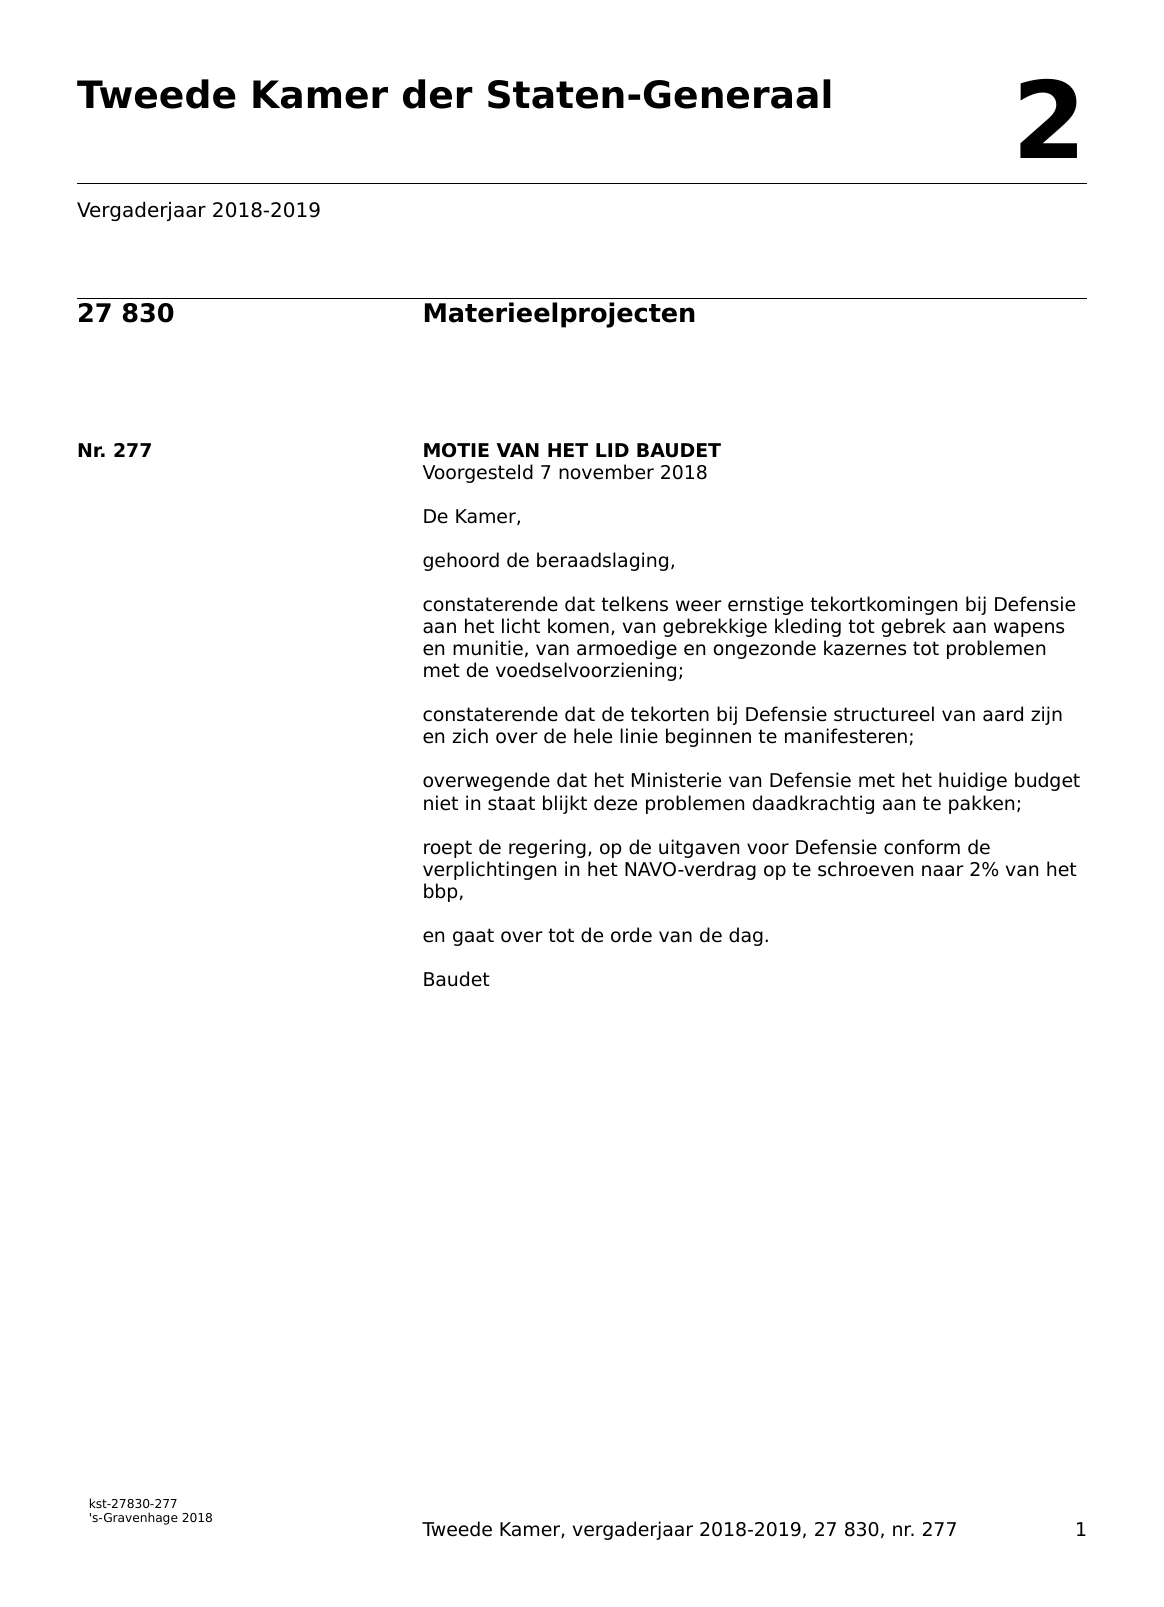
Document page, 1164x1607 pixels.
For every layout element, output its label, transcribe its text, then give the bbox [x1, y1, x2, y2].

text overwegende dat het Ministerie van Defensie met het huidige budget niet in staat blijkt deze problemen daadkrachtig aan te pakken; [422, 770, 1087, 814]
text Baudet [422, 969, 1087, 991]
table_cell Vergaderjaar 2018-2019 [77, 184, 1087, 298]
text constaterende dat telkens weer ernstige tekortkomingen bij Defensie aan het licht komen, van gebrekkige kleding tot gebrek aan wapens en munitie, van armoedige en ongezonde kazernes tot problemen met de voedselvoorziening; [422, 594, 1087, 682]
subtitle 27 830 Materieelprojecten [77, 299, 1087, 329]
text constaterende dat de tekorten bij Defensie structureel van aard zijn en zich over de hele linie beginnen te manifesteren; [422, 704, 1087, 748]
text Voorgesteld 7 november 2018 [422, 462, 1087, 484]
text 's-Gravenhage 2018 [88, 1511, 323, 1525]
text kst-27830-277 [88, 1497, 323, 1511]
text roept de regering, op de uitgaven voor Defensie conform de verplichtingen in het NAVO-verdrag op te schroeven naar 2% van het bbp, [422, 837, 1087, 902]
table_header Tweede Kamer der Staten-Generaal [77, 59, 886, 183]
subtitle Nr. 277 MOTIE VAN HET LID BAUDET [77, 440, 1087, 462]
text en gaat over tot de orde van de dag. [422, 925, 1087, 947]
text gehoord de beraadslaging, [422, 550, 1087, 572]
table_header 2 [886, 59, 1087, 183]
text De Kamer, [422, 506, 1087, 528]
